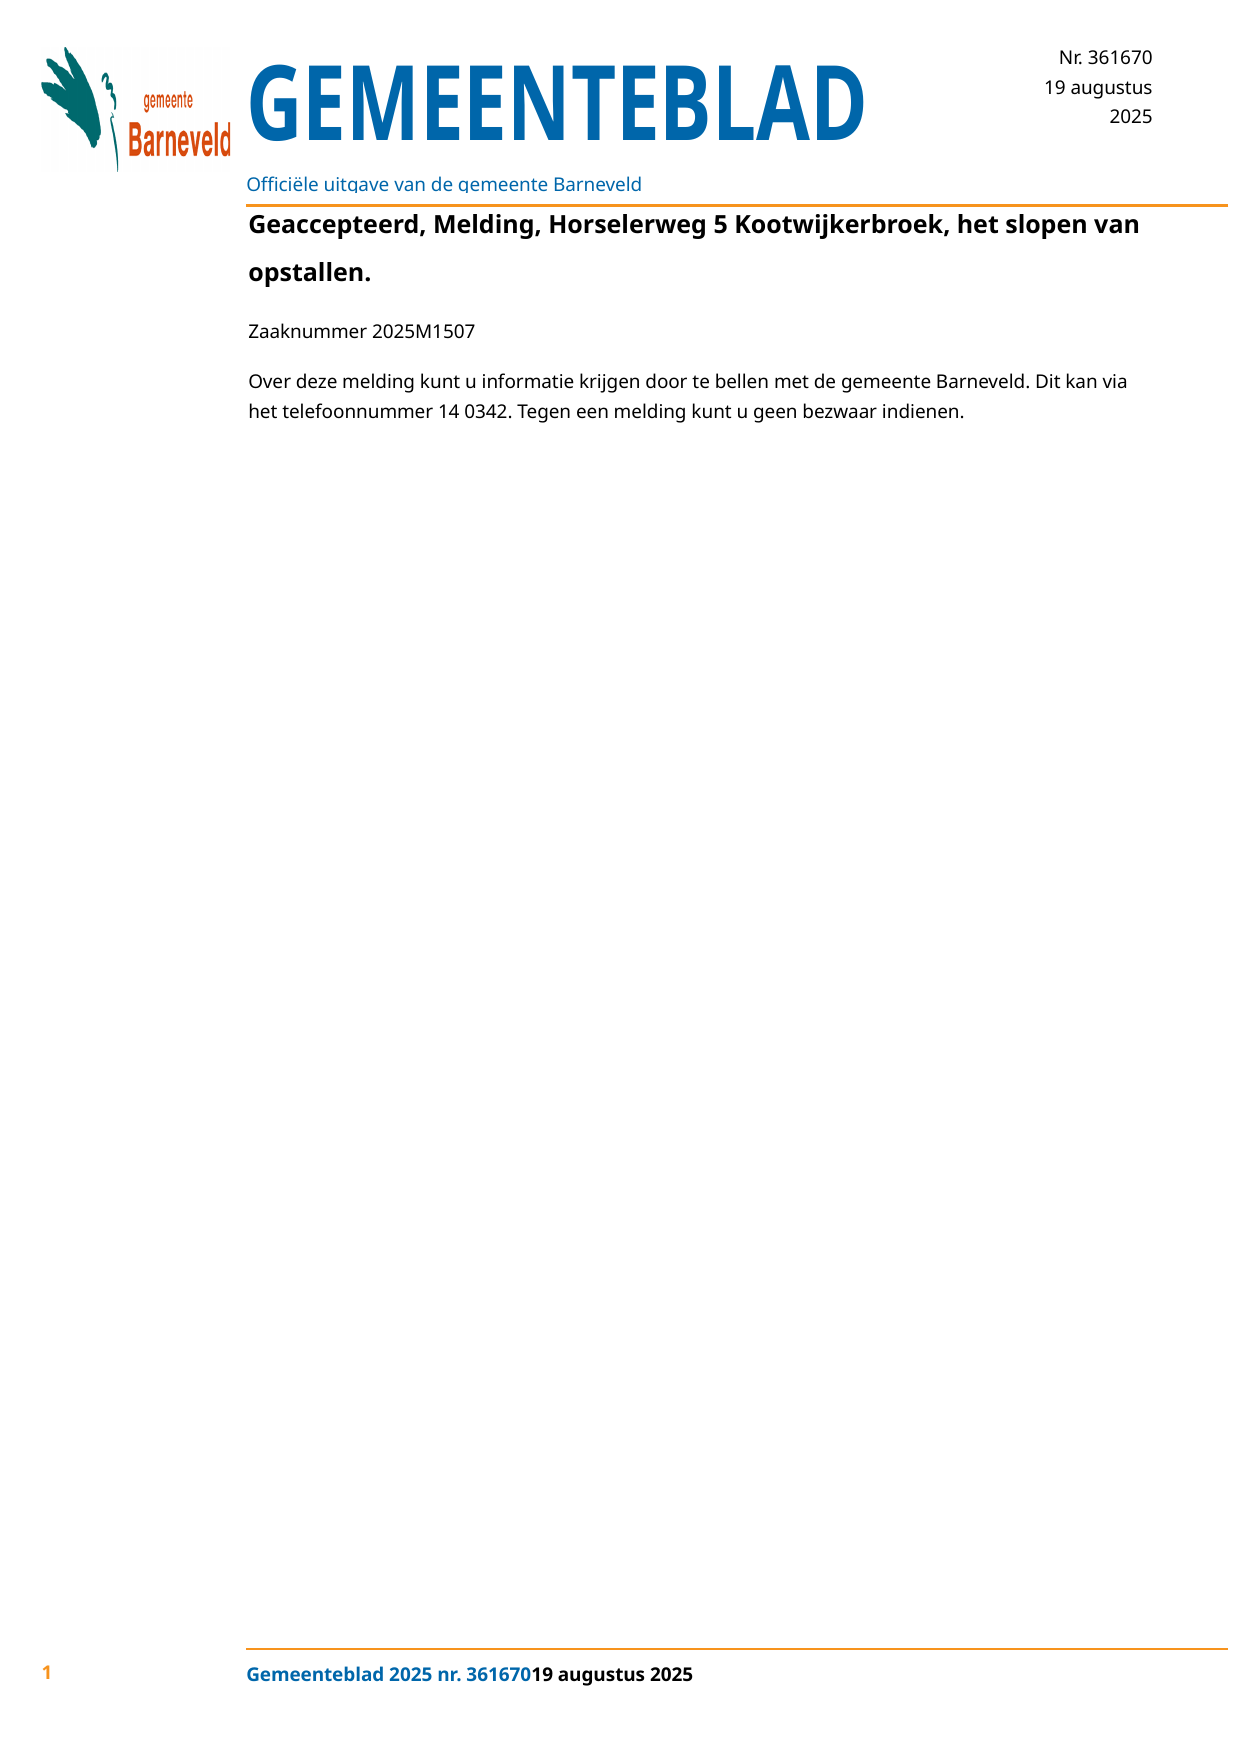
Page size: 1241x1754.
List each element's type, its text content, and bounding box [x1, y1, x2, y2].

picture [41, 47, 231, 172]
text Zaaknummer 2025M1507 [248, 318, 1152, 344]
text Over deze melding kunt u informatie krijgen door te bellen met de gemeente Barneveld. Dit kan via het telefoonnummer 14 0342. Tegen een melding kunt u geen bezwaar indienen. [248, 368, 1152, 424]
text Geaccepteerd, Melding, Horselerweg 5 Kootwijkerbroek, het slopen van opstallen. [248, 207, 1152, 288]
